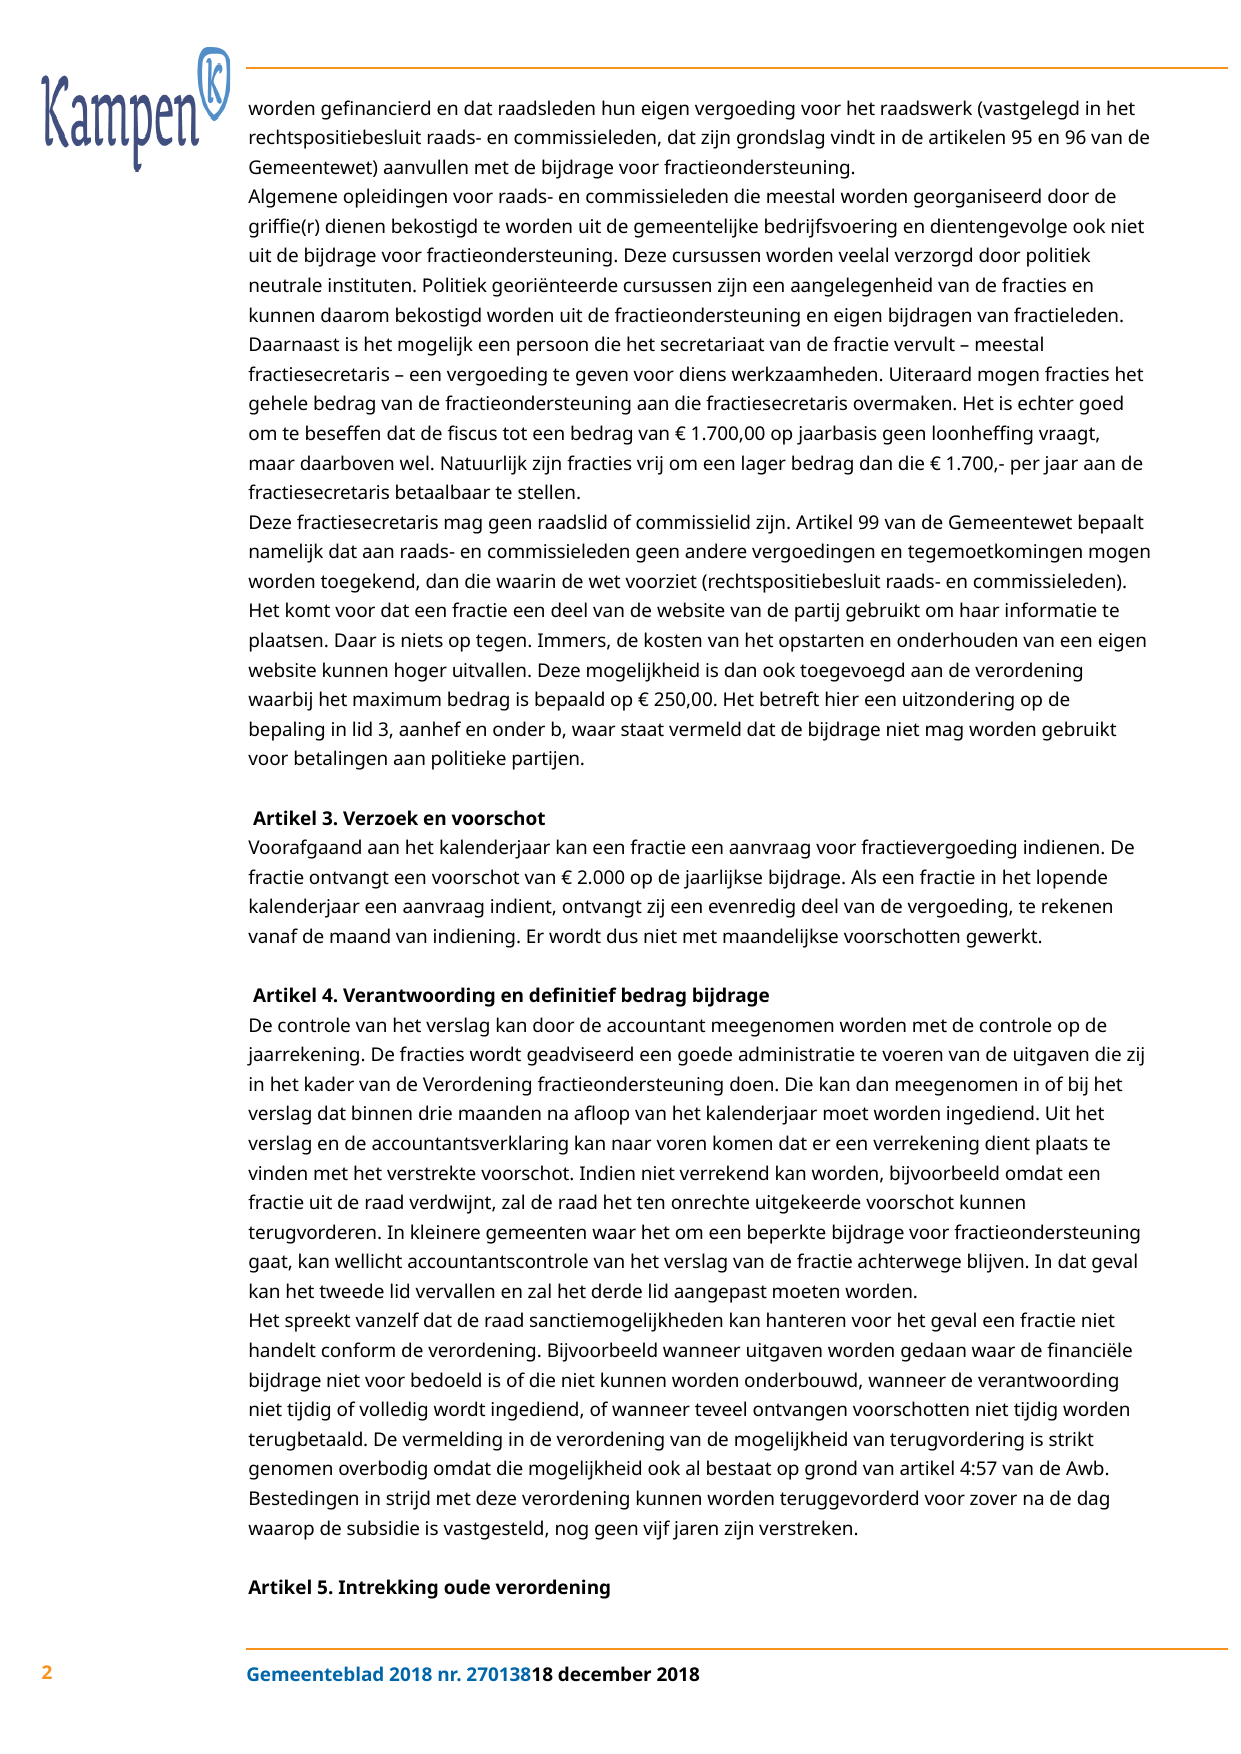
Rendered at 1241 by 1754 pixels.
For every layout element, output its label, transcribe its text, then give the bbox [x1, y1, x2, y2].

text Artikel 3. Verzoek en voorschot [248, 805, 1152, 831]
text Algemene opleidingen voor raads- en commissieleden die meestal worden georganiseerd door de griffie(r) dienen bekostigd te worden uit de gemeentelijke bedrijfsvoering en dientengevolge ook niet uit de bijdrage voor fractieondersteuning. Deze cursussen worden veelal verzorgd door politiek neutrale instituten. Politiek georiënteerde cursussen zijn een aangelegenheid van de fracties en kunnen daarom bekostigd worden uit de fractieondersteuning en eigen bijdragen van fractieleden. [248, 183, 1152, 328]
picture [41, 47, 231, 172]
text Daarnaast is het mogelijk een persoon die het secretariaat van de fractie vervult – meestal fractiesecretaris – een vergoeding te geven voor diens werkzaamheden. Uiteraard mogen fracties het gehele bedrag van de fractieondersteuning aan die fractiesecretaris overmaken. Het is echter goed om te beseffen dat de fiscus tot een bedrag van € 1.700,00 op jaarbasis geen loonheffing vraagt, maar daarboven wel. Natuurlijk zijn fracties vrij om een lager bedrag dan die € 1.700,- per jaar aan de fractiesecretaris betaalbaar te stellen. [248, 331, 1152, 505]
text Voorafgaand aan het kalenderjaar kan een fractie een aanvraag voor fractievergoeding indienen. De fractie ontvangt een voorschot van € 2.000 op de jaarlijkse bijdrage. Als een fractie in het lopende kalenderjaar een aanvraag indient, ontvangt zij een evenredig deel van de vergoeding, te rekenen vanaf de maand van indiening. Er wordt dus niet met maandelijkse voorschotten gewerkt. [248, 834, 1152, 949]
text Deze fractiesecretaris mag geen raadslid of commissielid zijn. Artikel 99 van de Gemeentewet bepaalt namelijk dat aan raads- en commissieleden geen andere vergoedingen en tegemoetkomingen mogen worden toegekend, dan die waarin de wet voorziet (rechtspositiebesluit raads- en commissieleden). [248, 509, 1152, 594]
text Artikel 5. Intrekking oude verordening [248, 1574, 1152, 1600]
text Het komt voor dat een fractie een deel van de website van de partij gebruikt om haar informatie te plaatsen. Daar is niets op tegen. Immers, de kosten van het opstarten en onderhouden van een eigen website kunnen hoger uitvallen. Deze mogelijkheid is dan ook toegevoegd aan de verordening waarbij het maximum bedrag is bepaald op € 250,00. Het betreft hier een uitzondering op de bepaling in lid 3, aanhef en onder b, waar staat vermeld dat de bijdrage niet mag worden gebruikt voor betalingen aan politieke partijen. [248, 598, 1152, 771]
text Het spreekt vanzelf dat de raad sanctiemogelijkheden kan hanteren voor het geval een fractie niet handelt conform de verordening. Bijvoorbeeld wanneer uitgaven worden gedaan waar de financiële bijdrage niet voor bedoeld is of die niet kunnen worden onderbouwd, wanneer de verantwoording niet tijdig of volledig wordt ingediend, of wanneer teveel ontvangen voorschotten niet tijdig worden terugbetaald. De vermelding in de verordening van de mogelijkheid van terugvordering is strikt genomen overbodig omdat die mogelijkheid ook al bestaat op grond van artikel 4:57 van de Awb. Bestedingen in strijd met deze verordening kunnen worden teruggevorderd voor zover na de dag waarop de subsidie is vastgesteld, nog geen vijf jaren zijn verstreken. [248, 1308, 1152, 1541]
text worden gefinancierd en dat raadsleden hun eigen vergoeding voor het raadswerk (vastgelegd in het rechtspositiebesluit raads- en commissieleden, dat zijn grondslag vindt in de artikelen 95 en 96 van de Gemeentewet) aanvullen met de bijdrage voor fractieondersteuning. [248, 95, 1152, 180]
text De controle van het verslag kan door de accountant meegenomen worden met de controle op de jaarrekening. De fracties wordt geadviseerd een goede administratie te voeren van de uitgaven die zij in het kader van de Verordening fractieondersteuning doen. Die kan dan meegenomen in of bij het verslag dat binnen drie maanden na afloop van het kalenderjaar moet worden ingediend. Uit het verslag en de accountantsverklaring kan naar voren komen dat er een verrekening dient plaats te vinden met het verstrekte voorschot. Indien niet verrekend kan worden, bijvoorbeeld omdat een fractie uit de raad verdwijnt, zal de raad het ten onrechte uitgekeerde voorschot kunnen terugvorderen. In kleinere gemeenten waar het om een beperkte bijdrage voor fractieondersteuning gaat, kan wellicht accountantscontrole van het verslag van de fractie achterwege blijven. In dat geval kan het tweede lid vervallen en zal het derde lid aangepast moeten worden. [248, 1012, 1152, 1304]
text Artikel 4. Verantwoording en definitief bedrag bijdrage [248, 982, 1152, 1008]
